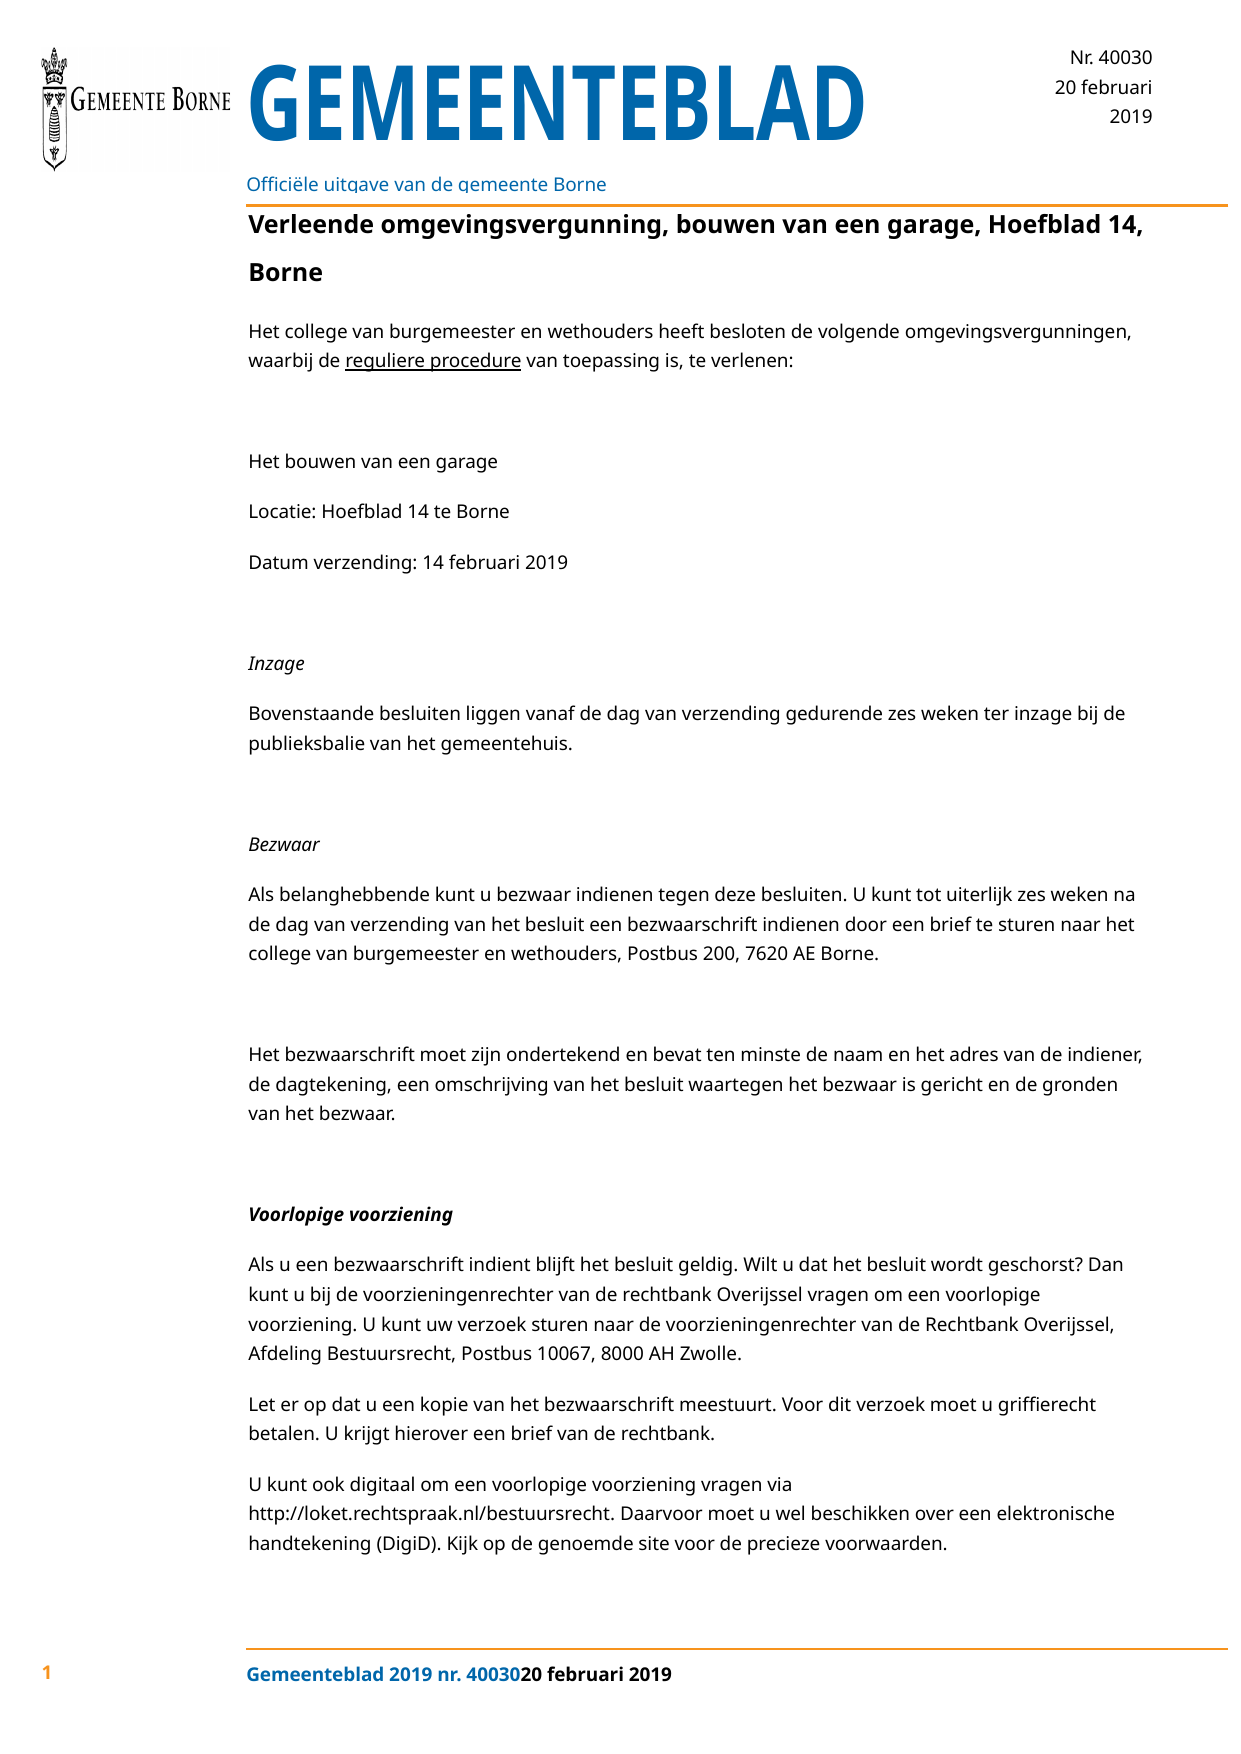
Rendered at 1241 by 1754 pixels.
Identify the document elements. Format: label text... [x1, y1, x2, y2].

text Inzage [248, 650, 1152, 676]
text Als u een bezwaarschrift indient blijft het besluit geldig. Wilt u dat het besluit wordt geschorst? Dan kunt u bij de voorzieningenrechter van de rechtbank Overijssel vragen om een voorlopige voorziening. U kunt uw verzoek sturen naar de voorzieningenrechter van de Rechtbank Overijssel, Afdeling Bestuursrecht, Postbus 10067, 8000 AH Zwolle. [248, 1252, 1152, 1366]
text U kunt ook digitaal om een voorlopige voorziening vragen via http://loket.rechtspraak.nl/bestuursrecht. Daarvoor moet u wel beschikken over een elektronische handtekening (DigiD). Kijk op de genoemde site voor de precieze voorwaarden. [248, 1471, 1152, 1556]
text Als belanghebbende kunt u bezwaar indienen tegen deze besluiten. U kunt tot uiterlijk zes weken na de dag van verzending van het besluit een bezwaarschrift indienen door een brief te sturen naar het college van burgemeester en wethouders, Postbus 200, 7620 AE Borne. [248, 881, 1152, 966]
text Het bezwaarschrift moet zijn ondertekend en bevat ten minste de naam en het adres van de indiener, de dagtekening, een omschrijving van het besluit waartegen het bezwaar is gericht en de gronden van het bezwaar. [248, 1041, 1152, 1126]
text Voorlopige voorziening [248, 1201, 1152, 1227]
text Let er op dat u een kopie van het bezwaarschrift meestuurt. Voor dit verzoek moet u griffierecht betalen. U krijgt hierover een brief van de rechtbank. [248, 1391, 1152, 1446]
text Het college van burgemeester en wethouders heeft besloten de volgende omgevingsvergunningen, waarbij de reguliere procedure van toepassing is, te verlenen: [248, 318, 1152, 373]
text Bezwaar [248, 831, 1152, 857]
text Het bouwen van een garage [248, 448, 1152, 474]
text Verleende omgevingsvergunning, bouwen van een garage, Hoefblad 14, Borne [248, 207, 1152, 288]
text Bovenstaande besluiten liggen vanaf de dag van verzending gedurende zes weken ter inzage bij de publieksbalie van het gemeentehuis. [248, 700, 1152, 756]
picture [41, 47, 231, 172]
text Datum verzending: 14 februari 2019 [248, 549, 1152, 575]
text Locatie: Hoefblad 14 te Borne [248, 499, 1152, 524]
